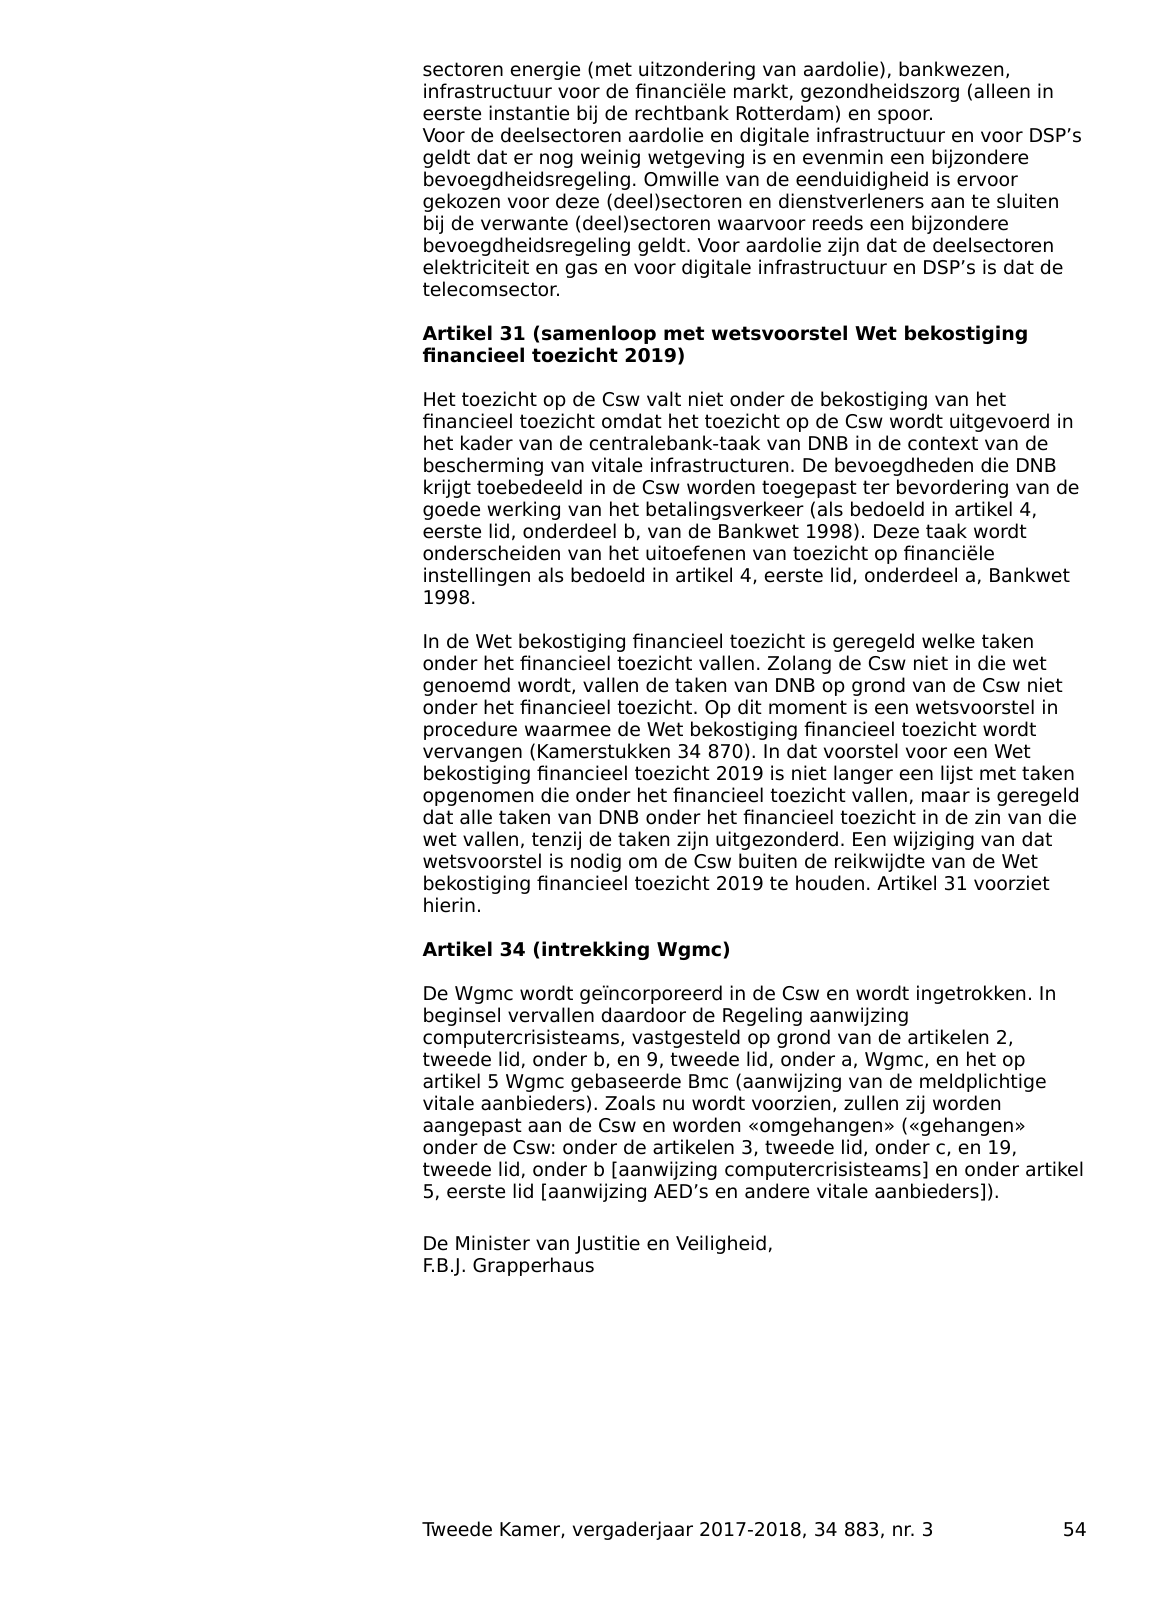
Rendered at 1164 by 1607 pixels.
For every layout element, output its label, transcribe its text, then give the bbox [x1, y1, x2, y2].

text sectoren energie (met uitzondering van aardolie), bankwezen, infrastructuur voor de financiële markt, gezondheidszorg (alleen in eerste instantie bij de rechtbank Rotterdam) en spoor. [422, 59, 1087, 125]
subtitle Artikel 34 (intrekking Wgmc) [422, 939, 1087, 961]
text Het toezicht op de Csw valt niet onder de bekostiging van het financieel toezicht omdat het toezicht op de Csw wordt uitgevoerd in het kader van de centralebank-taak van DNB in de context van de bescherming van vitale infrastructuren. De bevoegdheden die DNB krijgt toebedeeld in de Csw worden toegepast ter bevordering van de goede werking van het betalingsverkeer (als bedoeld in artikel 4, eerste lid, onderdeel b, van de Bankwet 1998). Deze taak wordt onderscheiden van het uitoefenen van toezicht op financiële instellingen als bedoeld in artikel 4, eerste lid, onderdeel a, Bankwet 1998. [422, 389, 1087, 609]
text De Minister van Justitie en Veiligheid, F.B.J. Grapperhaus [422, 1233, 1087, 1277]
text Voor de deelsectoren aardolie en digitale infrastructuur en voor DSP’s geldt dat er nog weinig wetgeving is en evenmin een bijzondere bevoegdheidsregeling. Omwille van de eenduidigheid is ervoor gekozen voor deze (deel)sectoren en dienstverleners aan te sluiten bij de verwante (deel)sectoren waarvoor reeds een bijzondere bevoegdheidsregeling geldt. Voor aardolie zijn dat de deelsectoren elektriciteit en gas en voor digitale infrastructuur en DSP’s is dat de telecomsector. [422, 125, 1087, 301]
text De Wgmc wordt geïncorporeerd in de Csw en wordt ingetrokken. In beginsel vervallen daardoor de Regeling aanwijzing computercrisisteams, vastgesteld op grond van de artikelen 2, tweede lid, onder b, en 9, tweede lid, onder a, Wgmc, en het op artikel 5 Wgmc gebaseerde Bmc (aanwijzing van de meldplichtige vitale aanbieders). Zoals nu wordt voorzien, zullen zij worden aangepast aan de Csw en worden «omgehangen» («gehangen» onder de Csw: onder de artikelen 3, tweede lid, onder c, en 19, tweede lid, onder b [aanwijzing computercrisisteams] en onder artikel 5, eerste lid [aanwijzing AED’s en andere vitale aanbieders]). [422, 983, 1087, 1203]
subtitle Artikel 31 (samenloop met wetsvoorstel Wet bekostiging financieel toezicht 2019) [422, 323, 1087, 367]
text In de Wet bekostiging financieel toezicht is geregeld welke taken onder het financieel toezicht vallen. Zolang de Csw niet in die wet genoemd wordt, vallen de taken van DNB op grond van de Csw niet onder het financieel toezicht. Op dit moment is een wetsvoorstel in procedure waarmee de Wet bekostiging financieel toezicht wordt vervangen (Kamerstukken 34 870). In dat voorstel voor een Wet bekostiging financieel toezicht 2019 is niet langer een lijst met taken opgenomen die onder het financieel toezicht vallen, maar is geregeld dat alle taken van DNB onder het financieel toezicht in de zin van die wet vallen, tenzij de taken zijn uitgezonderd. Een wijziging van dat wetsvoorstel is nodig om de Csw buiten de reikwijdte van de Wet bekostiging financieel toezicht 2019 te houden. Artikel 31 voorziet hierin. [422, 631, 1087, 917]
